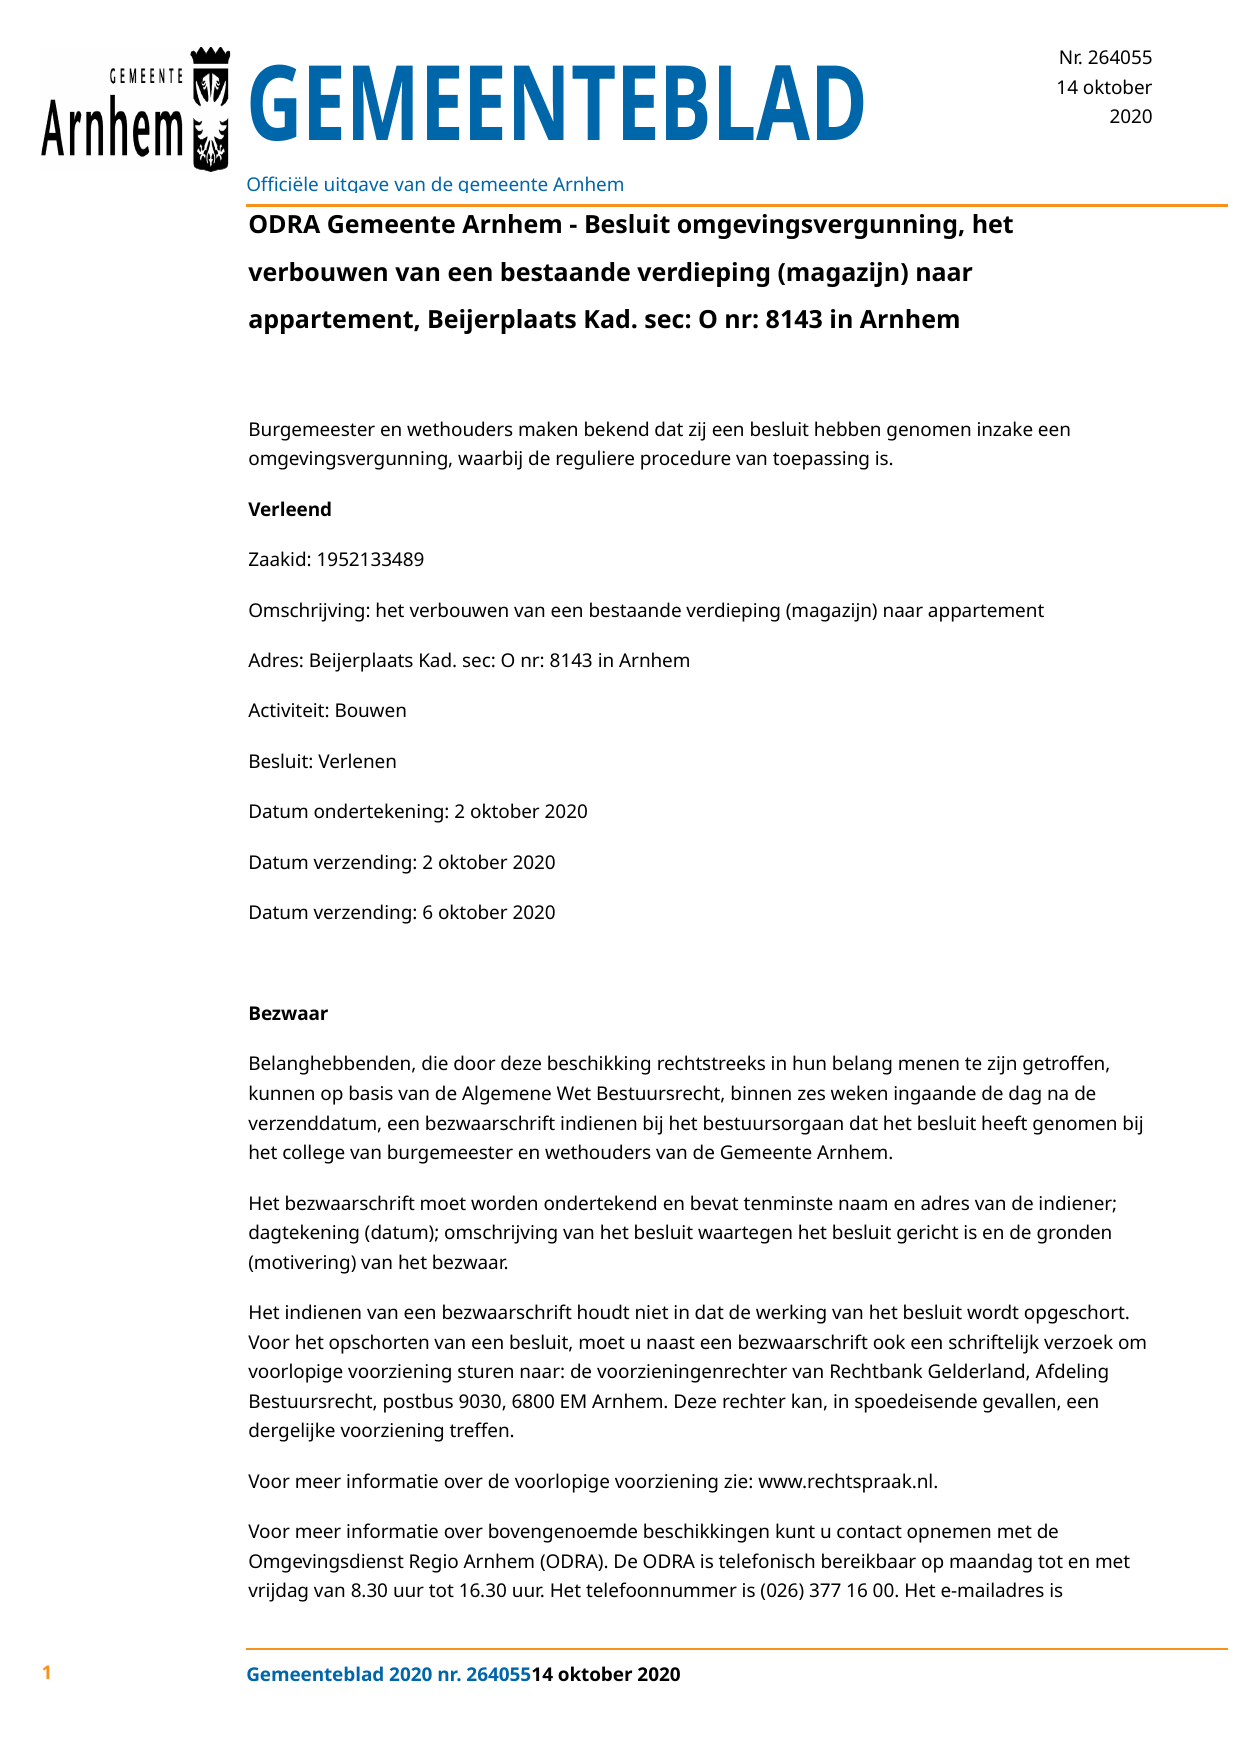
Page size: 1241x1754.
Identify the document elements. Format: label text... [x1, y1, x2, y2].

text Voor meer informatie over bovengenoemde beschikkingen kunt u contact opnemen met de Omgevingsdienst Regio Arnhem (ODRA). De ODRA is telefonisch bereikbaar op maandag tot en met vrijdag van 8.30 uur tot 16.30 uur. Het telefoonnummer is (026) 377 16 00. Het e-mailadres is [248, 1518, 1152, 1603]
text Besluit: Verlenen [248, 748, 1152, 774]
text Datum verzending: 2 oktober 2020 [248, 849, 1152, 874]
text Adres: Beijerplaats Kad. sec: O nr: 8143 in Arnhem [248, 647, 1152, 673]
text Verleend [248, 496, 1152, 522]
picture [41, 47, 231, 172]
text Datum verzending: 6 oktober 2020 [248, 899, 1152, 925]
text Belanghebbenden, die door deze beschikking rechtstreeks in hun belang menen te zijn getroffen, kunnen op basis van de Algemene Wet Bestuursrecht, binnen zes weken ingaande de dag na de verzenddatum, een bezwaarschrift indienen bij het bestuursorgaan dat het besluit heeft genomen bij het college van burgemeester en wethouders van de Gemeente Arnhem. [248, 1051, 1152, 1165]
text Het indienen van een bezwaarschrift houdt niet in dat de werking van het besluit wordt opgeschort. Voor het opschorten van een besluit, moet u naast een bezwaarschrift ook een schriftelijk verzoek om voorlopige voorziening sturen naar: de voorzieningenrechter van Rechtbank Gelderland, Afdeling Bestuursrecht, postbus 9030, 6800 EM Arnhem. Deze rechter kan, in spoedeisende gevallen, een dergelijke voorziening treffen. [248, 1299, 1152, 1443]
text Bezwaar [248, 1000, 1152, 1026]
text Het bezwaarschrift moet worden ondertekend en bevat tenminste naam en adres van de indiener; dagtekening (datum); omschrijving van het besluit waartegen het besluit gericht is en de gronden (motivering) van het bezwaar. [248, 1190, 1152, 1274]
text Zaakid: 1952133489 [248, 546, 1152, 572]
text Datum ondertekening: 2 oktober 2020 [248, 798, 1152, 824]
text ODRA Gemeente Arnhem - Besluit omgevingsvergunning, het verbouwen van een bestaande verdieping (magazijn) naar appartement, Beijerplaats Kad. sec: O nr: 8143 in Arnhem [248, 207, 1152, 336]
text Activiteit: Bouwen [248, 698, 1152, 723]
text Omschrijving: het verbouwen van een bestaande verdieping (magazijn) naar appartement [248, 597, 1152, 622]
text Voor meer informatie over de voorlopige voorziening zie: www.rechtspraak.nl. [248, 1468, 1152, 1494]
text Burgemeester en wethouders maken bekend dat zij een besluit hebben genomen inzake een omgevingsvergunning, waarbij de reguliere procedure van toepassing is. [248, 416, 1152, 471]
